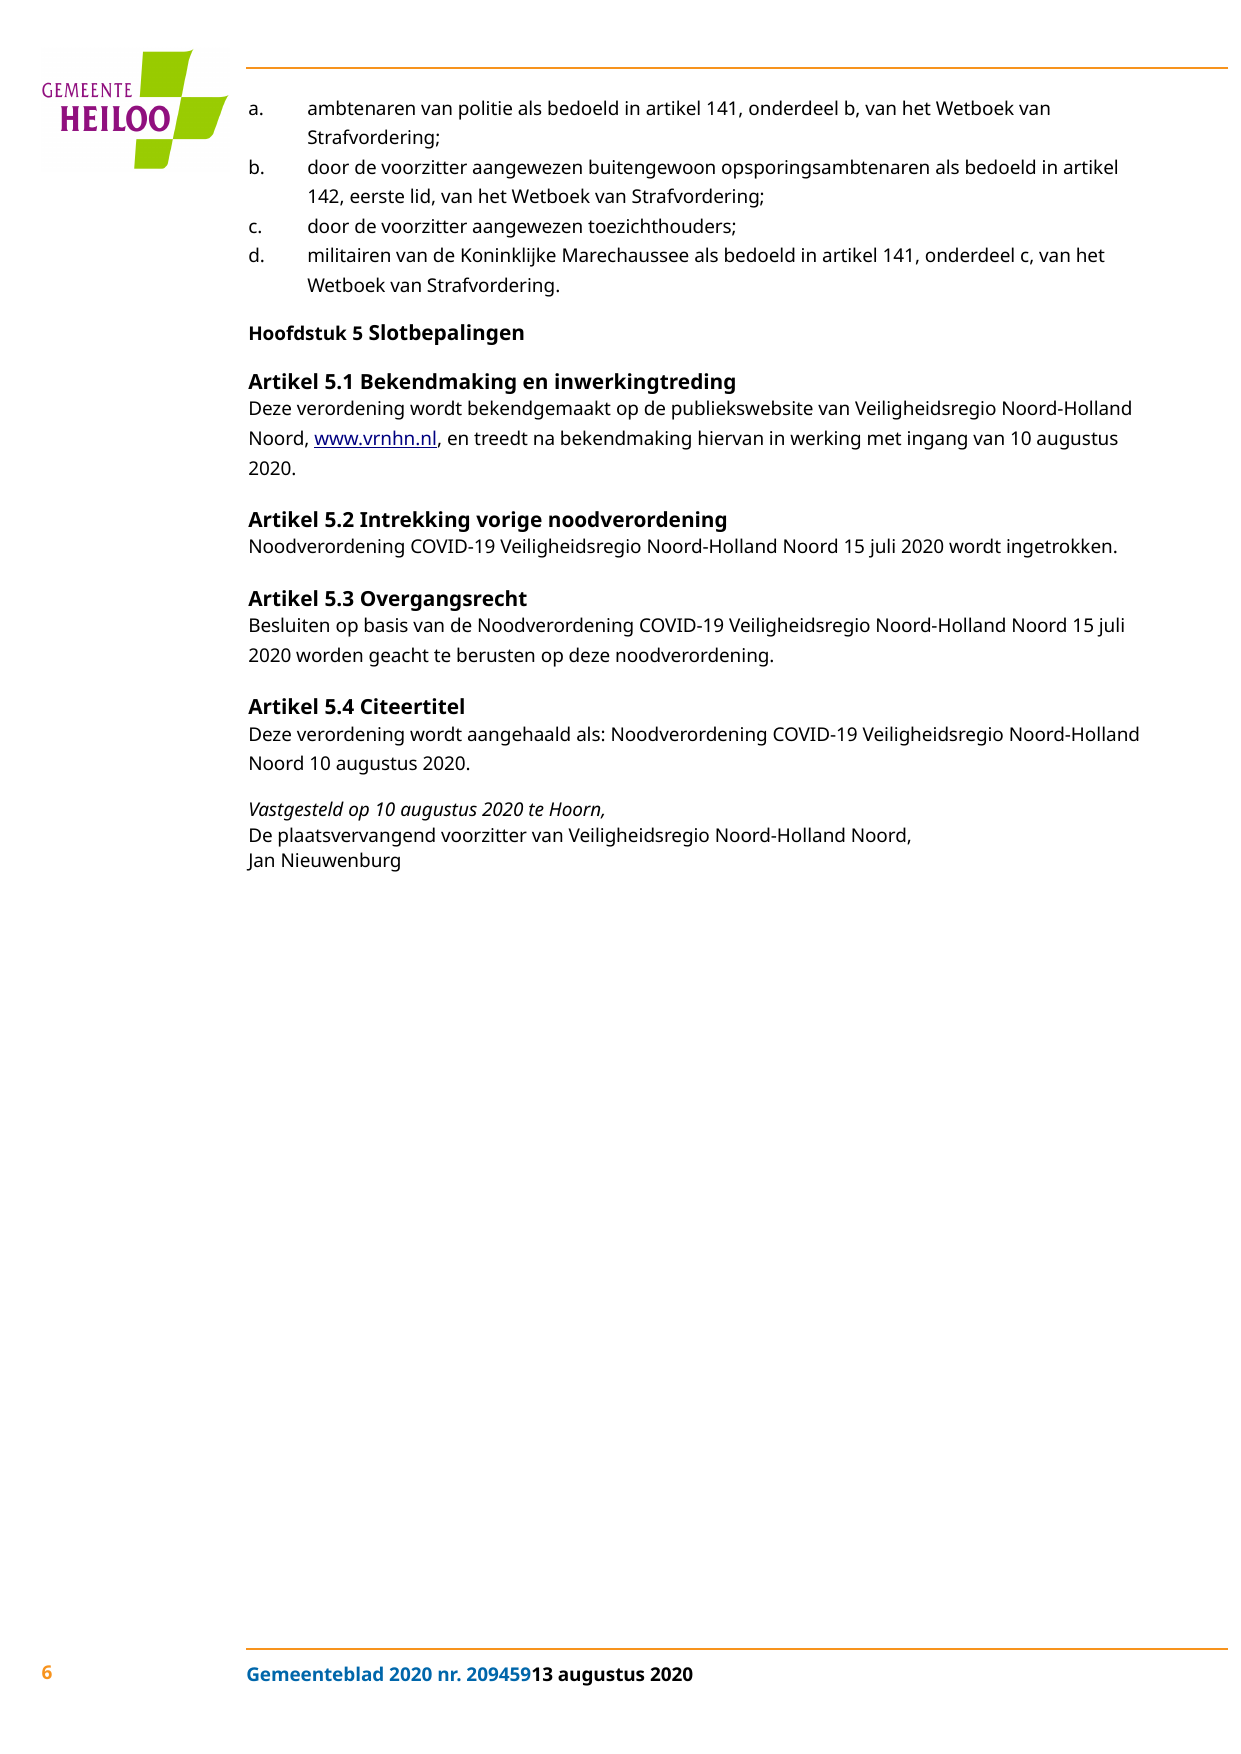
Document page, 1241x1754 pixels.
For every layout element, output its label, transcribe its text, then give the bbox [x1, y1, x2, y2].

text De plaatsvervangend voorzitter van Veiligheidsregio Noord-Holland Noord, [248, 822, 1152, 848]
text Deze verordening wordt bekendgemaakt op de publiekswebsite van Veiligheidsregio Noord-Holland Noord, www.vrnhn.nl, en treedt na bekendmaking hiervan in werking met ingang van 10 augustus 2020. [248, 396, 1152, 481]
text Vastgesteld op 10 augustus 2020 te Hoorn, [248, 796, 1152, 822]
text Deze verordening wordt aangehaald als: Noodverordening COVID-19 Veiligheidsregio Noord-Holland Noord 10 augustus 2020. [248, 721, 1152, 776]
text Noodverordening COVID-19 Veiligheidsregio Noord-Holland Noord 15 juli 2020 wordt ingetrokken. [248, 534, 1152, 559]
text Hoofdstuk 5 Slotbepalingen [248, 318, 1152, 346]
text Artikel 5.3 Overgangsrecht [248, 584, 1152, 612]
text Jan Nieuwenburg [248, 848, 1152, 873]
list militairen van de Koninklijke Marechaussee als bedoeld in artikel 141, onderdeel c, van het Wetboek van Strafvordering. [248, 243, 1152, 298]
text Artikel 5.1 Bekendmaking en inwerkingtreding [248, 367, 1152, 396]
text Artikel 5.4 Citeertitel [248, 692, 1152, 721]
list door de voorzitter aangewezen buitengewoon opsporingsambtenaren als bedoeld in artikel 142, eerste lid, van het Wetboek van Strafvordering; [248, 154, 1152, 209]
text Artikel 5.2 Intrekking vorige noodverordening [248, 505, 1152, 534]
list ambtenaren van politie als bedoeld in artikel 141, onderdeel b, van het Wetboek van Strafvordering; [248, 95, 1152, 150]
list door de voorzitter aangewezen toezichthouders; [248, 213, 1152, 239]
text Besluiten op basis van de Noodverordening COVID-19 Veiligheidsregio Noord-Holland Noord 15 juli 2020 worden geacht te berusten op deze noodverordening. [248, 612, 1152, 668]
picture [41, 47, 231, 172]
